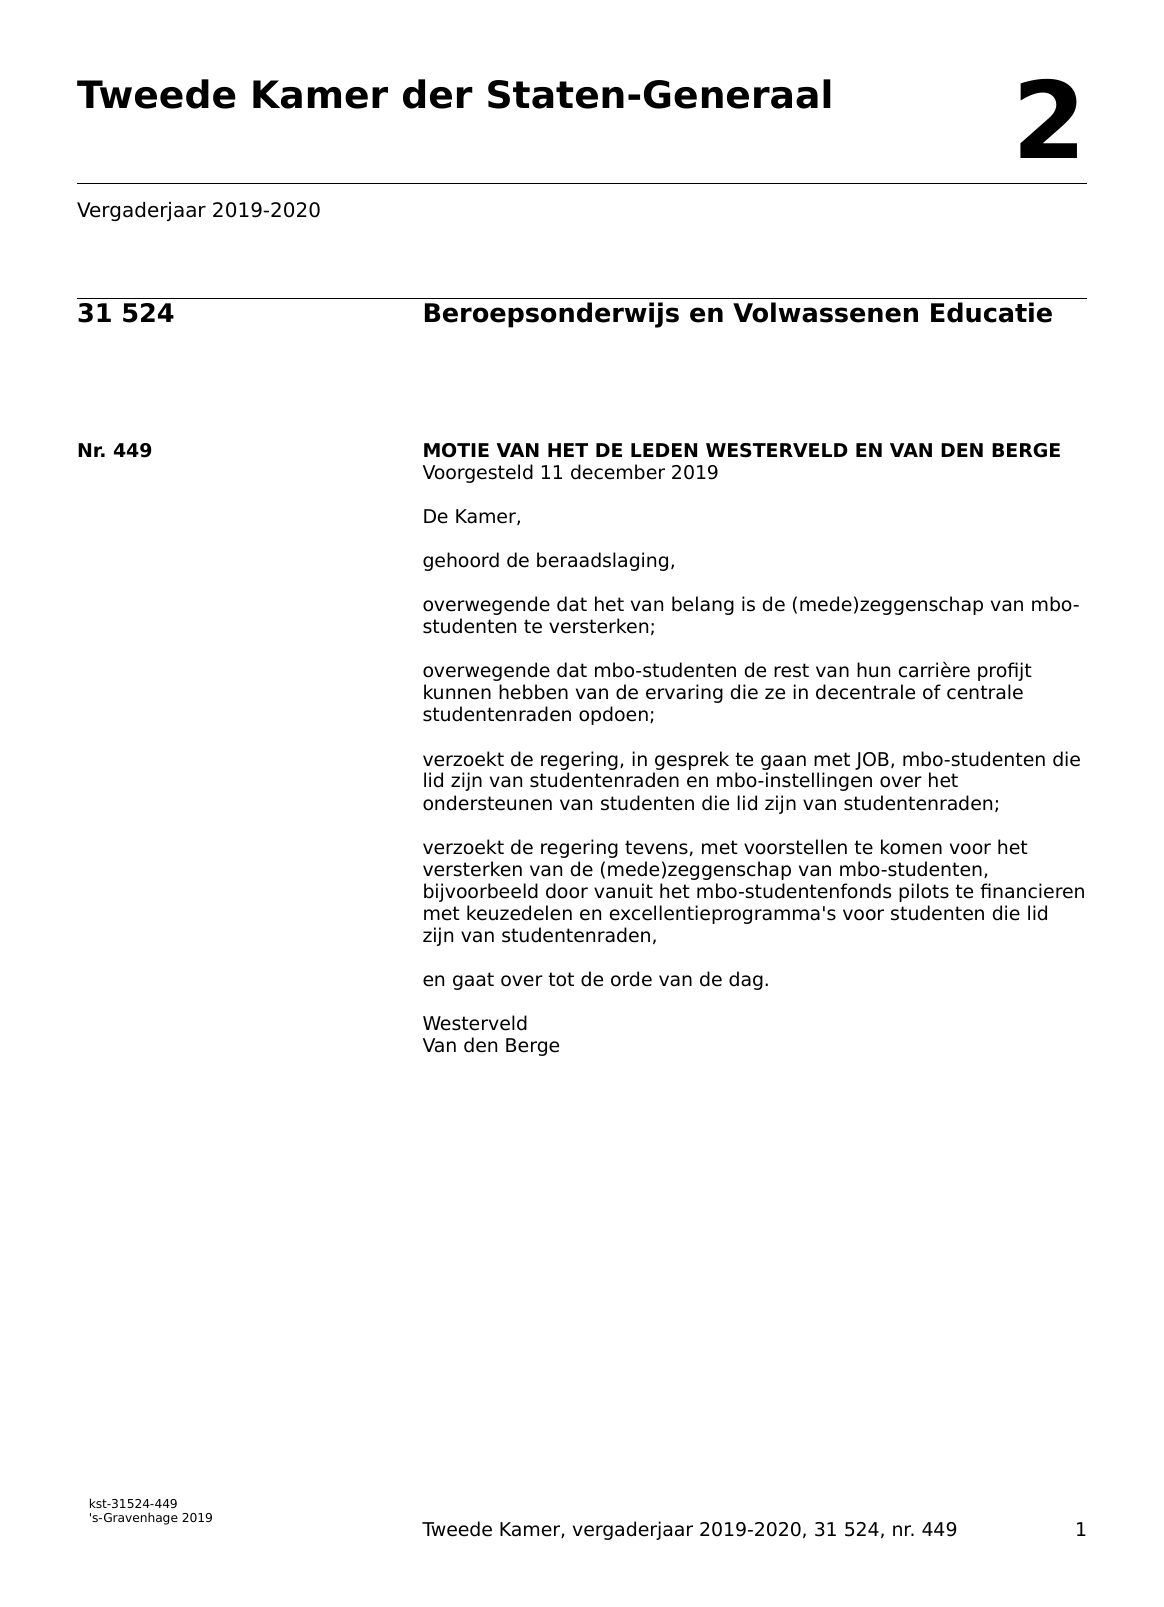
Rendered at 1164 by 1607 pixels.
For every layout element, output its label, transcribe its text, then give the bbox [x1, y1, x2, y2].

text Van den Berge [422, 1035, 1087, 1057]
subtitle Nr. 449 MOTIE VAN HET DE LEDEN WESTERVELD EN VAN DEN BERGE [77, 440, 1087, 462]
text De Kamer, [422, 506, 1087, 528]
subtitle 31 524 Beroepsonderwijs en Volwassenen Educatie [77, 299, 1087, 329]
text en gaat over tot de orde van de dag. [422, 969, 1087, 991]
text verzoekt de regering, in gesprek te gaan met JOB, mbo-studenten die lid zijn van studentenraden en mbo-instellingen over het ondersteunen van studenten die lid zijn van studentenraden; [422, 748, 1087, 814]
text overwegende dat het van belang is de (mede)zeggenschap van mbo-studenten te versterken; [422, 594, 1087, 638]
text verzoekt de regering tevens, met voorstellen te komen voor het versterken van de (mede)zeggenschap van mbo-studenten, bijvoorbeeld door vanuit het mbo-studentenfonds pilots te financieren met keuzedelen en excellentieprogramma's voor studenten die lid zijn van studentenraden, [422, 837, 1087, 946]
text Voorgesteld 11 december 2019 [422, 462, 1087, 484]
table_header Tweede Kamer der Staten-Generaal [77, 59, 886, 183]
text gehoord de beraadslaging, [422, 550, 1087, 572]
text Westerveld [422, 1013, 1087, 1035]
table_header 2 [886, 59, 1087, 183]
text 's-Gravenhage 2019 [88, 1511, 323, 1525]
text overwegende dat mbo-studenten de rest van hun carrière profijt kunnen hebben van de ervaring die ze in decentrale of centrale studentenraden opdoen; [422, 660, 1087, 726]
text kst-31524-449 [88, 1497, 323, 1511]
table_cell Vergaderjaar 2019-2020 [77, 184, 1087, 298]
